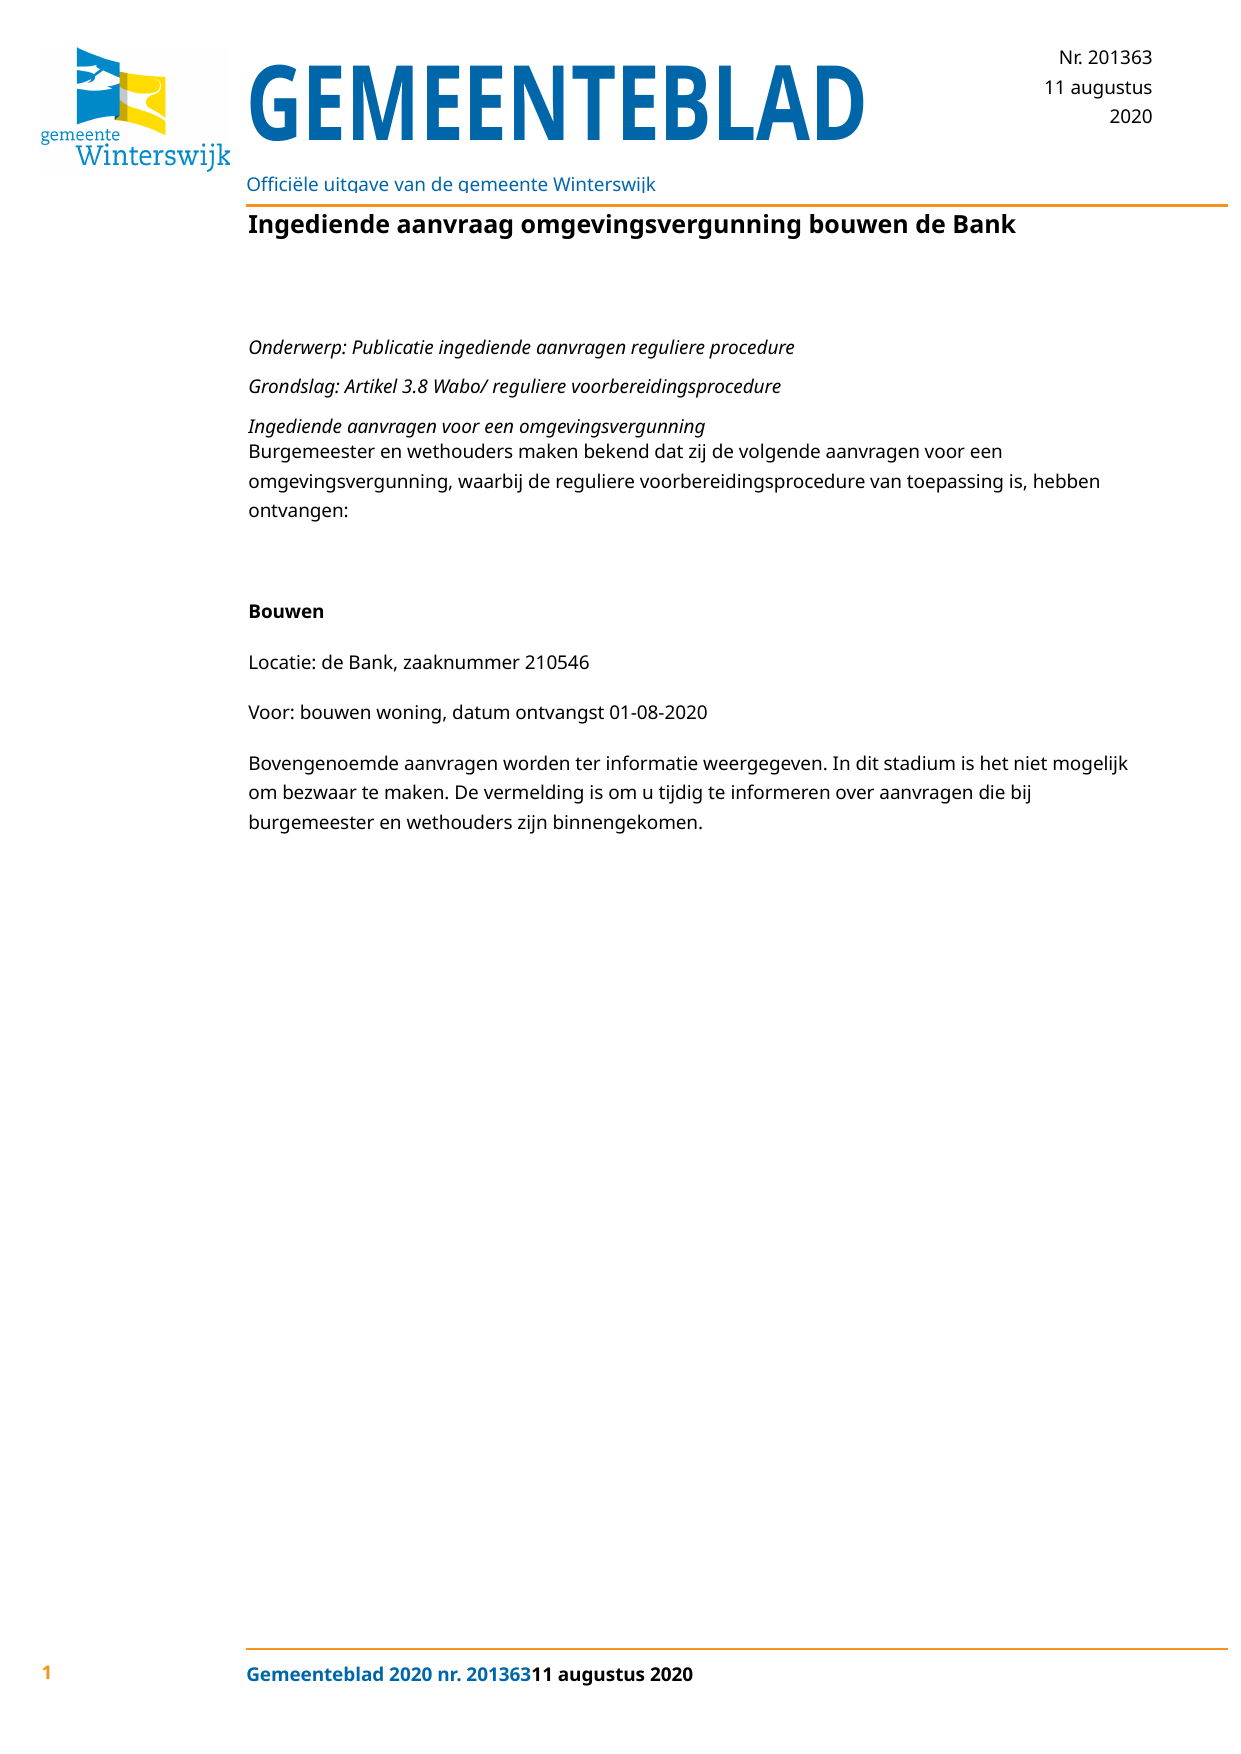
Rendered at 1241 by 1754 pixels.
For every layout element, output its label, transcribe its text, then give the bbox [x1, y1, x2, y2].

text Bouwen [248, 598, 1152, 624]
text Locatie: de Bank, zaaknummer 210546 [248, 649, 1152, 675]
picture [225, 153, 231, 162]
picture [41, 47, 231, 172]
text Onderwerp: Publicatie ingediende aanvragen reguliere procedure [248, 334, 1152, 360]
text Grondslag: Artikel 3.8 Wabo/ reguliere voorbereidingsprocedure [248, 373, 1152, 399]
text Voor: bouwen woning, datum ontvangst 01-08-2020 [248, 699, 1152, 725]
text Ingediende aanvraag omgevingsvergunning bouwen de Bank [248, 207, 1152, 241]
text Bovengenoemde aanvragen worden ter informatie weergegeven. In dit stadium is het niet mogelijk om bezwaar te maken. De vermelding is om u tijdig te informeren over aanvragen die bij burgemeester en wethouders zijn binnengekomen. [248, 750, 1152, 835]
text Burgemeester en wethouders maken bekend dat zij de volgende aanvragen voor een omgevingsvergunning, waarbij de reguliere voorbereidingsprocedure van toepassing is, hebben ontvangen: [248, 438, 1152, 523]
text Ingediende aanvragen voor een omgevingsvergunning [248, 413, 1152, 438]
